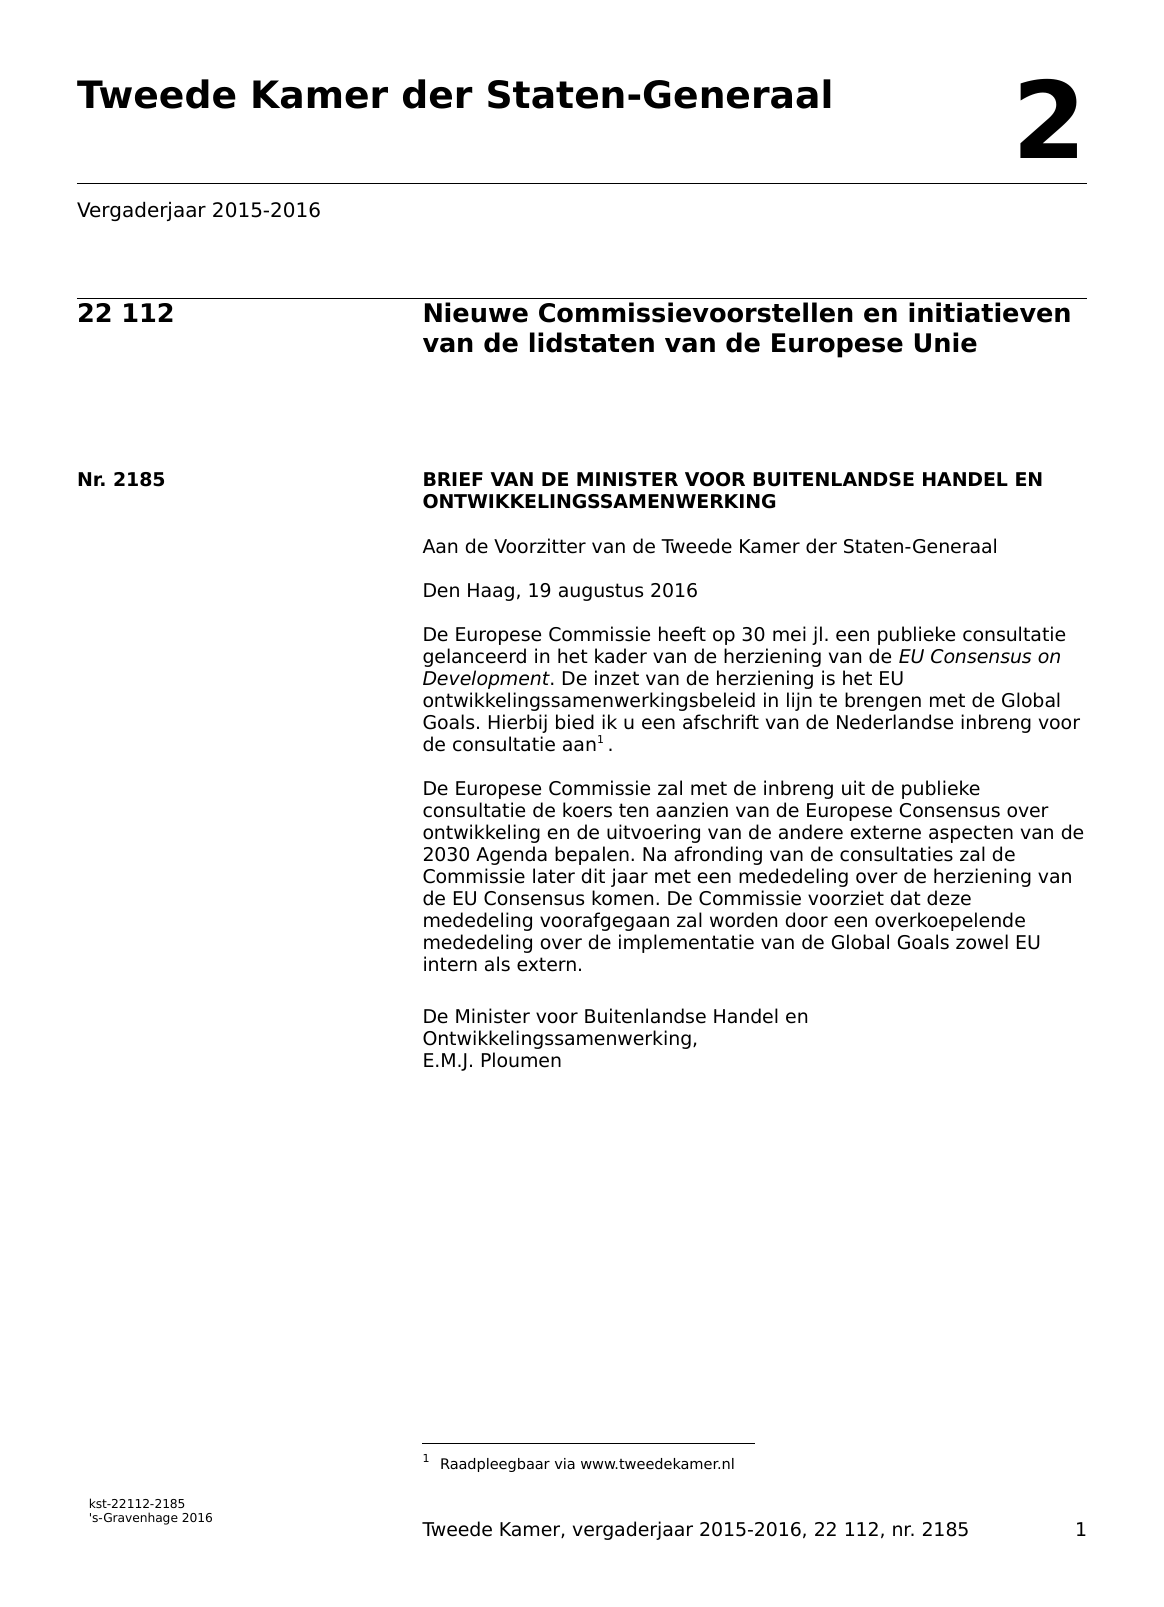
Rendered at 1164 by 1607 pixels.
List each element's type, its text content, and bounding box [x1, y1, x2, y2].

text De Minister voor Buitenlandse Handel en Ontwikkelingssamenwerking, E.M.J. Ploumen [422, 1006, 1087, 1072]
text De Europese Commissie heeft op 30 mei jl. een publieke consultatie gelanceerd in het kader van de herziening van de EU Consensus on Development. De inzet van de herziening is het EU ontwikkelingssamenwerkingsbeleid in lijn te brengen met de Global Goals. Hierbij bied ik u een afschrift van de Nederlandse inbreng voor de consultatie aan. [422, 624, 1087, 756]
text De Europese Commissie zal met de inbreng uit de publieke consultatie de koers ten aanzien van de Europese Consensus over ontwikkeling en de uitvoering van de andere externe aspecten van de 2030 Agenda bepalen. Na afronding van de consultaties zal de Commissie later dit jaar met een mededeling over de herziening van de EU Consensus komen. De Commissie voorziet dat deze mededeling voorafgegaan zal worden door een overkoepelende mededeling over de implementatie van de Global Goals zowel EU intern als extern. [422, 778, 1087, 976]
table_header Tweede Kamer der Staten-Generaal [77, 59, 886, 183]
subtitle 22 112 Nieuwe Commissievoorstellen en initiatieven van de lidstaten van de Europese Unie [77, 299, 1087, 358]
text Den Haag, 19 augustus 2016 [422, 580, 1087, 602]
table_cell Vergaderjaar 2015-2016 [77, 184, 1087, 298]
subtitle Nr. 2185 BRIEF VAN DE MINISTER VOOR BUITENLANDSE HANDEL EN ONTWIKKELINGSSAMENWERKING [77, 469, 1087, 513]
text Aan de Voorzitter van de Tweede Kamer der Staten-Generaal [422, 536, 1087, 557]
text kst-22112-2185 [88, 1497, 323, 1511]
table_header 2 [886, 59, 1087, 183]
text Raadpleegbaar via www.tweedekamer.nl [422, 1452, 1087, 1474]
text 's-Gravenhage 2016 [88, 1511, 323, 1525]
